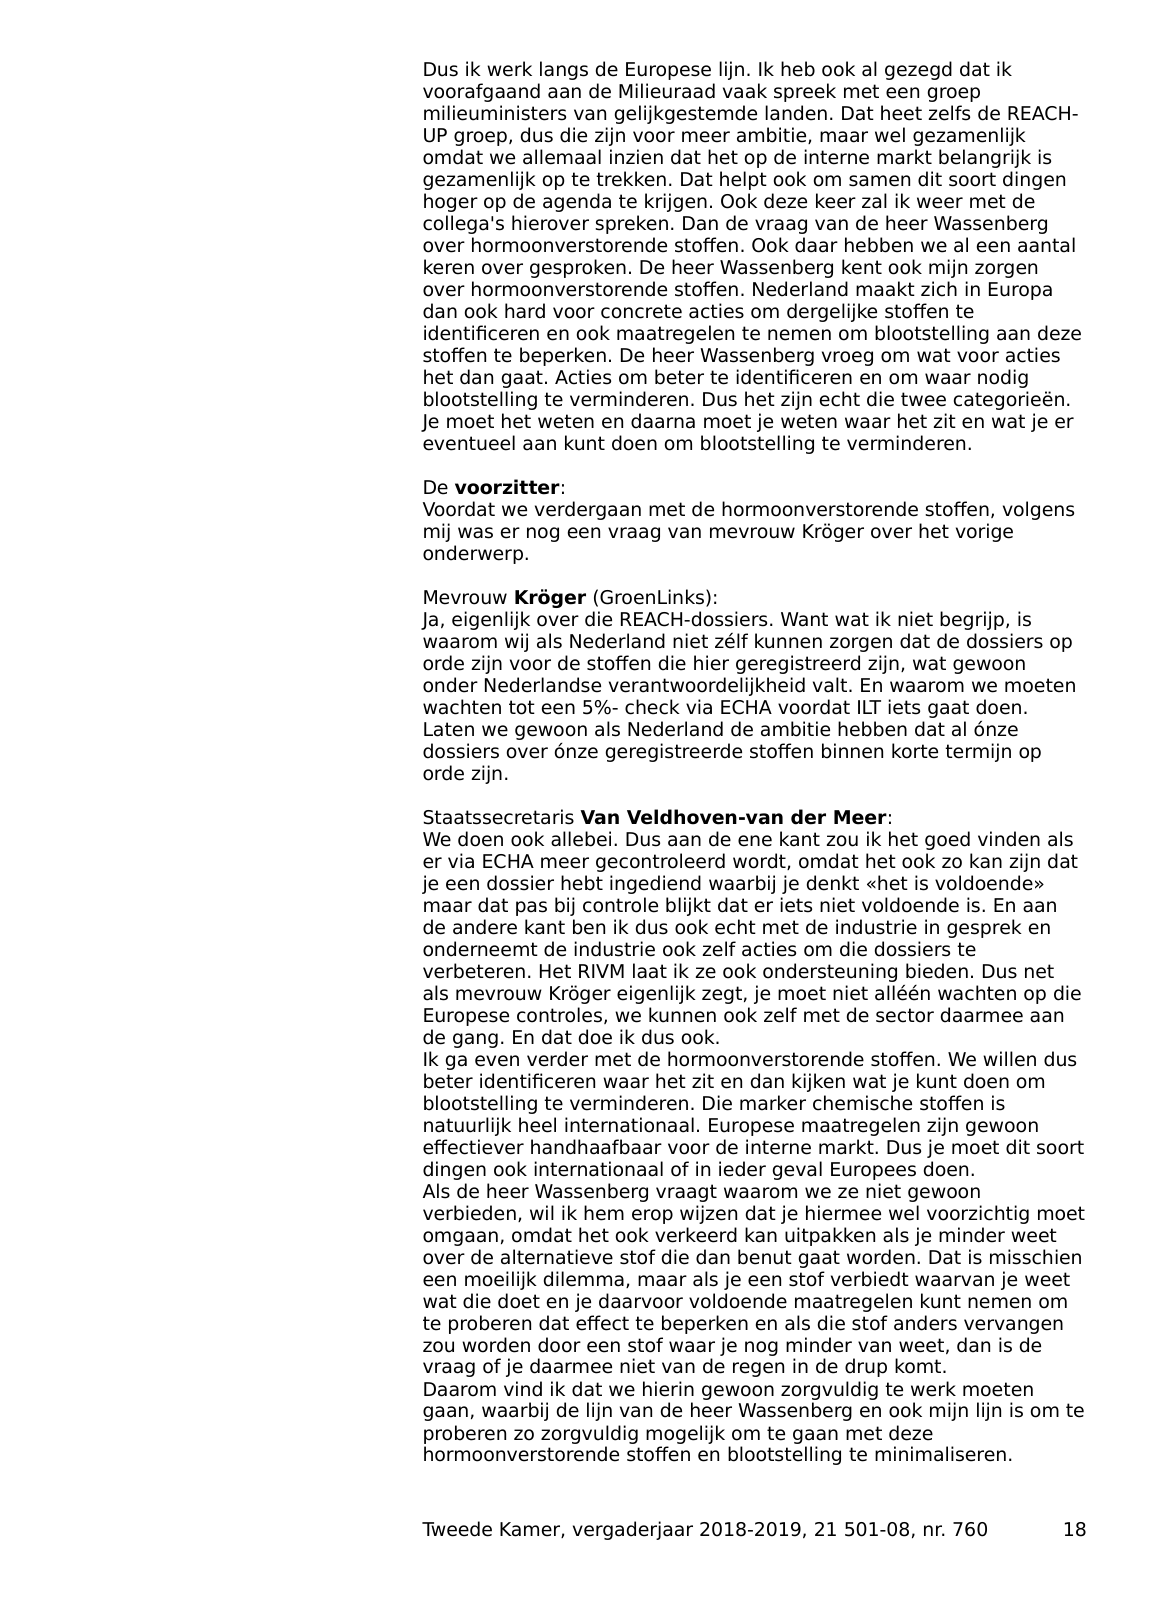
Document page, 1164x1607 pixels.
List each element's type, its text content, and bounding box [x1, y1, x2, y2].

text Staatssecretaris Van Veldhoven-van der Meer: [422, 807, 1087, 829]
text We doen ook allebei. Dus aan de ene kant zou ik het goed vinden als er via ECHA meer gecontroleerd wordt, omdat het ook zo kan zijn dat je een dossier hebt ingediend waarbij je denkt «het is voldoende» maar dat pas bij controle blijkt dat er iets niet voldoende is. En aan de andere kant ben ik dus ook echt met de industrie in gesprek en onderneemt de industrie ook zelf acties om die dossiers te verbeteren. Het RIVM laat ik ze ook ondersteuning bieden. Dus net als mevrouw Kröger eigenlijk zegt, je moet niet alléén wachten op die Europese controles, we kunnen ook zelf met de sector daarmee aan de gang. En dat doe ik dus ook. [422, 829, 1087, 1049]
text Dus ik werk langs de Europese lijn. Ik heb ook al gezegd dat ik voorafgaand aan de Milieuraad vaak spreek met een groep milieuministers van gelijkgestemde landen. Dat heet zelfs de REACH-UP groep, dus die zijn voor meer ambitie, maar wel gezamenlijk omdat we allemaal inzien dat het op de interne markt belangrijk is gezamenlijk op te trekken. Dat helpt ook om samen dit soort dingen hoger op de agenda te krijgen. Ook deze keer zal ik weer met de collega's hierover spreken. Dan de vraag van de heer Wassenberg over hormoonverstorende stoffen. Ook daar hebben we al een aantal keren over gesproken. De heer Wassenberg kent ook mijn zorgen over hormoonverstorende stoffen. Nederland maakt zich in Europa dan ook hard voor concrete acties om dergelijke stoffen te identificeren en ook maatregelen te nemen om blootstelling aan deze stoffen te beperken. De heer Wassenberg vroeg om wat voor acties het dan gaat. Acties om beter te identificeren en om waar nodig blootstelling te verminderen. Dus het zijn echt die twee categorieën. Je moet het weten en daarna moet je weten waar het zit en wat je er eventueel aan kunt doen om blootstelling te verminderen. [422, 59, 1087, 455]
text Als de heer Wassenberg vraagt waarom we ze niet gewoon verbieden, wil ik hem erop wijzen dat je hiermee wel voorzichtig moet omgaan, omdat het ook verkeerd kan uitpakken als je minder weet over de alternatieve stof die dan benut gaat worden. Dat is misschien een moeilijk dilemma, maar als je een stof verbiedt waarvan je weet wat die doet en je daarvoor voldoende maatregelen kunt nemen om te proberen dat effect te beperken en als die stof anders vervangen zou worden door een stof waar je nog minder van weet, dan is de vraag of je daarmee niet van de regen in de drup komt. [422, 1181, 1087, 1378]
text De voorzitter: [422, 477, 1087, 499]
text Daarom vind ik dat we hierin gewoon zorgvuldig te werk moeten gaan, waarbij de lijn van de heer Wassenberg en ook mijn lijn is om te proberen zo zorgvuldig mogelijk om te gaan met deze hormoonverstorende stoffen en blootstelling te minimaliseren. [422, 1378, 1087, 1466]
text Voordat we verdergaan met de hormoonverstorende stoffen, volgens mij was er nog een vraag van mevrouw Kröger over het vorige onderwerp. [422, 499, 1087, 565]
text Ja, eigenlijk over die REACH-dossiers. Want wat ik niet begrijp, is waarom wij als Nederland niet zélf kunnen zorgen dat de dossiers op orde zijn voor de stoffen die hier geregistreerd zijn, wat gewoon onder Nederlandse verantwoordelijkheid valt. En waarom we moeten wachten tot een 5%- check via ECHA voordat ILT iets gaat doen. Laten we gewoon als Nederland de ambitie hebben dat al ónze dossiers over ónze geregistreerde stoffen binnen korte termijn op orde zijn. [422, 609, 1087, 785]
text Mevrouw Kröger (GroenLinks): [422, 587, 1087, 609]
text Ik ga even verder met de hormoonverstorende stoffen. We willen dus beter identificeren waar het zit en dan kijken wat je kunt doen om blootstelling te verminderen. Die marker chemische stoffen is natuurlijk heel internationaal. Europese maatregelen zijn gewoon effectiever handhaafbaar voor de interne markt. Dus je moet dit soort dingen ook internationaal of in ieder geval Europees doen. [422, 1049, 1087, 1181]
